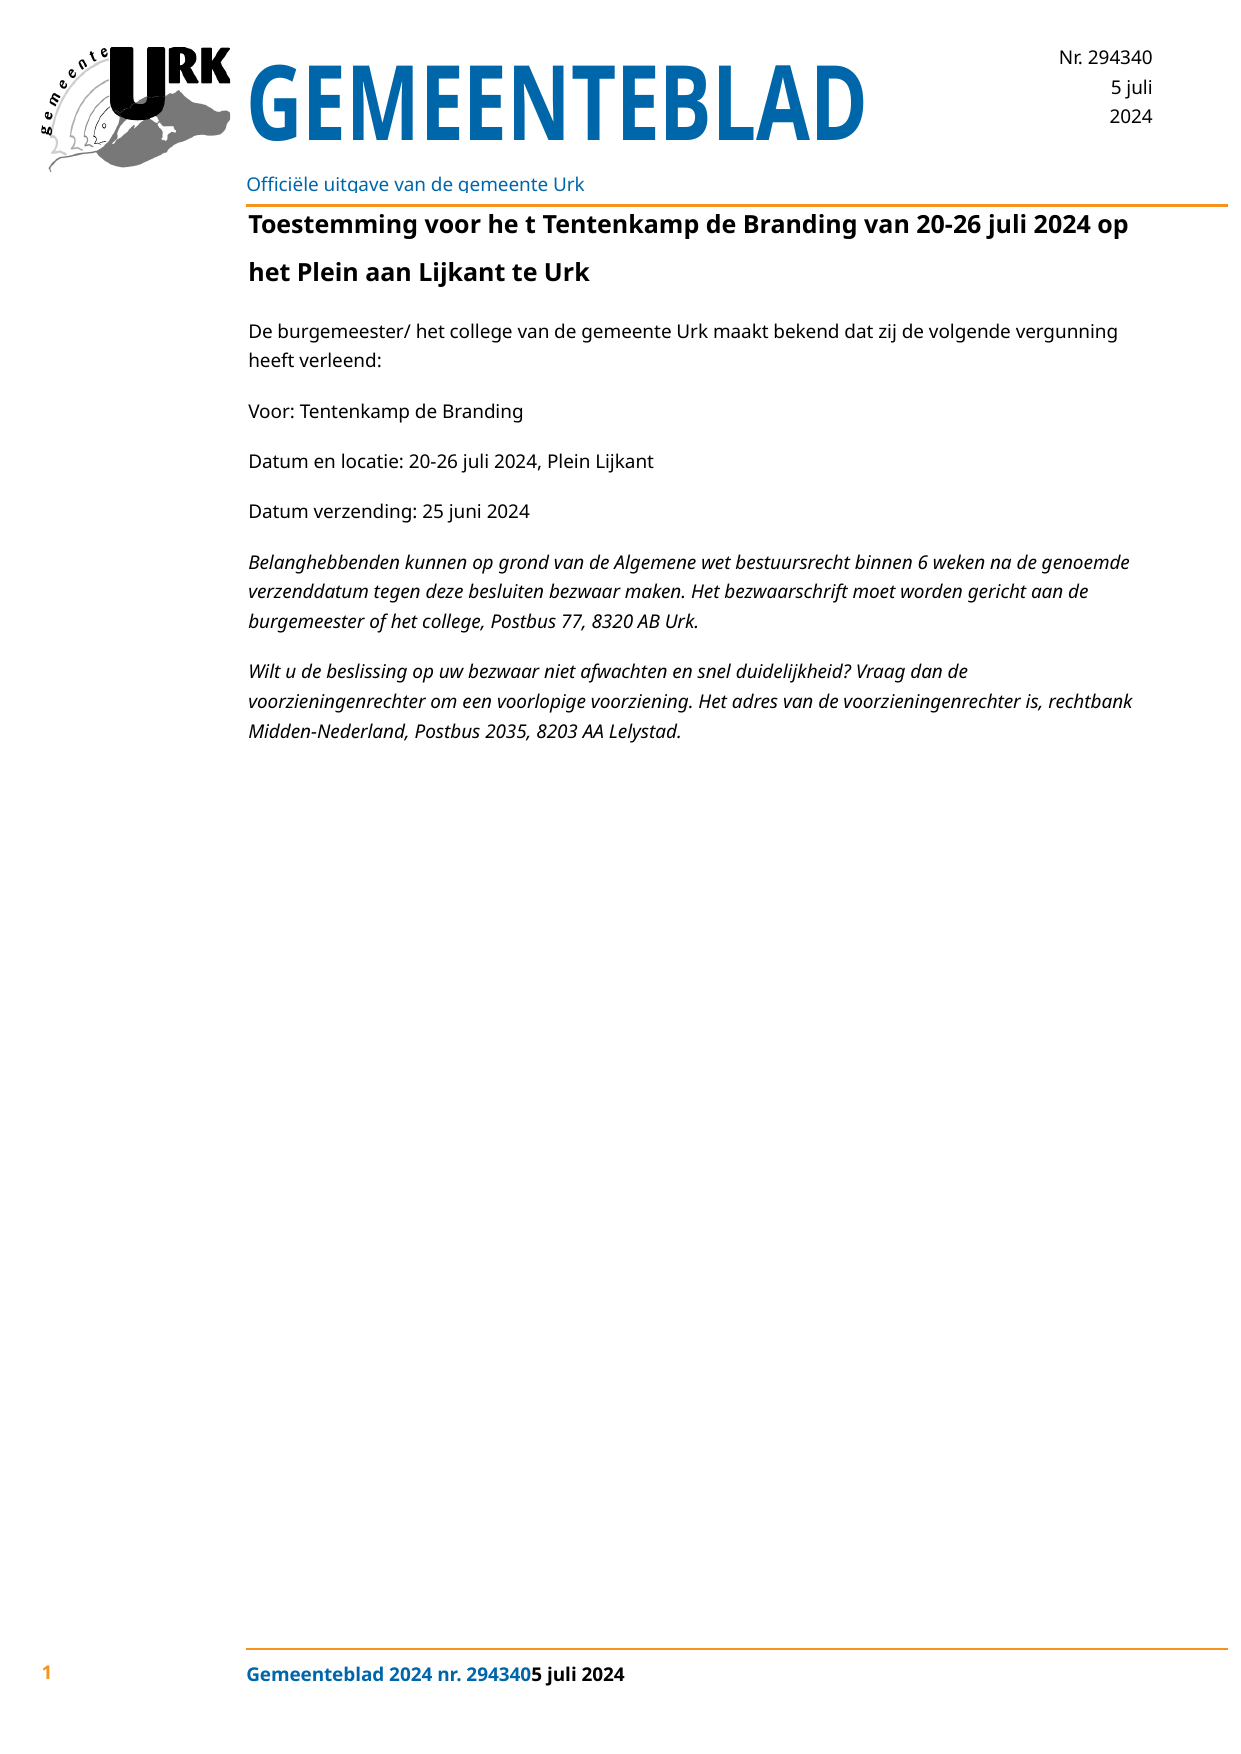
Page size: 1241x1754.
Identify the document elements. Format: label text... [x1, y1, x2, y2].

text Belanghebbenden kunnen op grond van de Algemene wet bestuursrecht binnen 6 weken na de genoemde verzenddatum tegen deze besluiten bezwaar maken. Het bezwaarschrift moet worden gericht aan de burgemeester of het college, Postbus 77, 8320 AB Urk. [248, 549, 1152, 634]
text Datum en locatie: 20-26 juli 2024, Plein Lijkant [248, 448, 1152, 474]
text De burgemeester/ het college van de gemeente Urk maakt bekend dat zij de volgende vergunning heeft verleend: [248, 318, 1152, 373]
picture [41, 47, 231, 172]
text Toestemming voor he t Tentenkamp de Branding van 20-26 juli 2024 op het Plein aan Lijkant te Urk [248, 207, 1152, 288]
text Datum verzending: 25 juni 2024 [248, 499, 1152, 524]
text Voor: Tentenkamp de Branding [248, 398, 1152, 424]
text Wilt u de beslissing op uw bezwaar niet afwachten en snel duidelijkheid? Vraag dan de voorzieningenrechter om een voorlopige voorziening. Het adres van de voorzieningenrechter is, rechtbank Midden-Nederland, Postbus 2035, 8203 AA Lelystad. [248, 659, 1152, 744]
